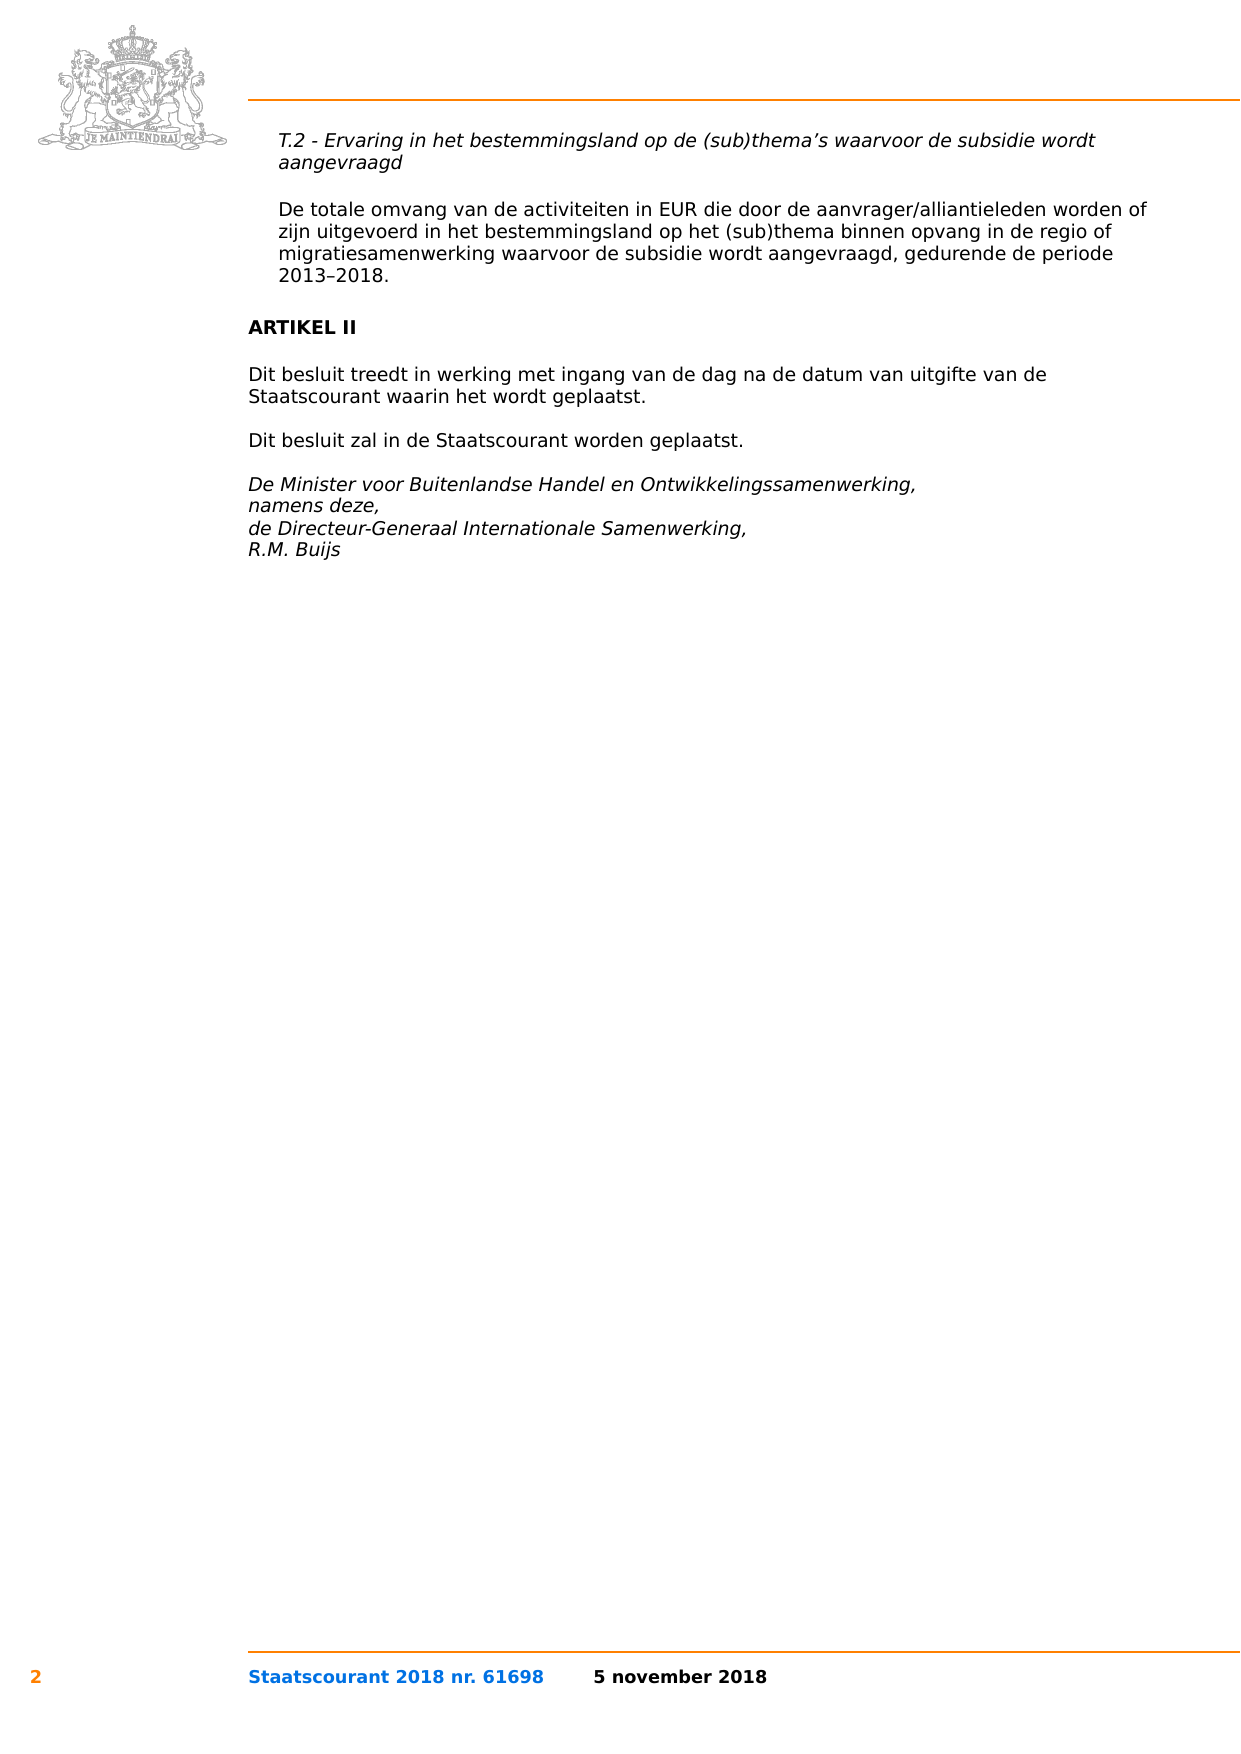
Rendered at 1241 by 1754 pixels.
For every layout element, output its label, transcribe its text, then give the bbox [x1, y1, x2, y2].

text De Minister voor Buitenlandse Handel en Ontwikkelingssamenwerking, namens deze, de Directeur-Generaal Internationale Samenwerking, R.M. Buijs [248, 473, 1163, 561]
subtitle T.2 - Ervaring in het bestemmingsland op de (sub)thema’s waarvoor de subsidie wordt aangevraagd [278, 130, 1163, 174]
text De totale omvang van de activiteiten in EUR die door de aanvrager/alliantieleden worden of zijn uitgevoerd in het bestemmingsland op het (sub)thema binnen opvang in de regio of migratiesamenwerking waarvoor de subsidie wordt aangevraagd, gedurende de periode 2013–2018. [278, 199, 1163, 287]
picture [38, 25, 227, 150]
subtitle ARTIKEL II [248, 317, 1163, 339]
text Dit besluit treedt in werking met ingang van de dag na de datum van uitgifte van de Staatscourant waarin het wordt geplaatst. [248, 364, 1163, 408]
text Dit besluit zal in de Staatscourant worden geplaatst. [248, 429, 1163, 452]
